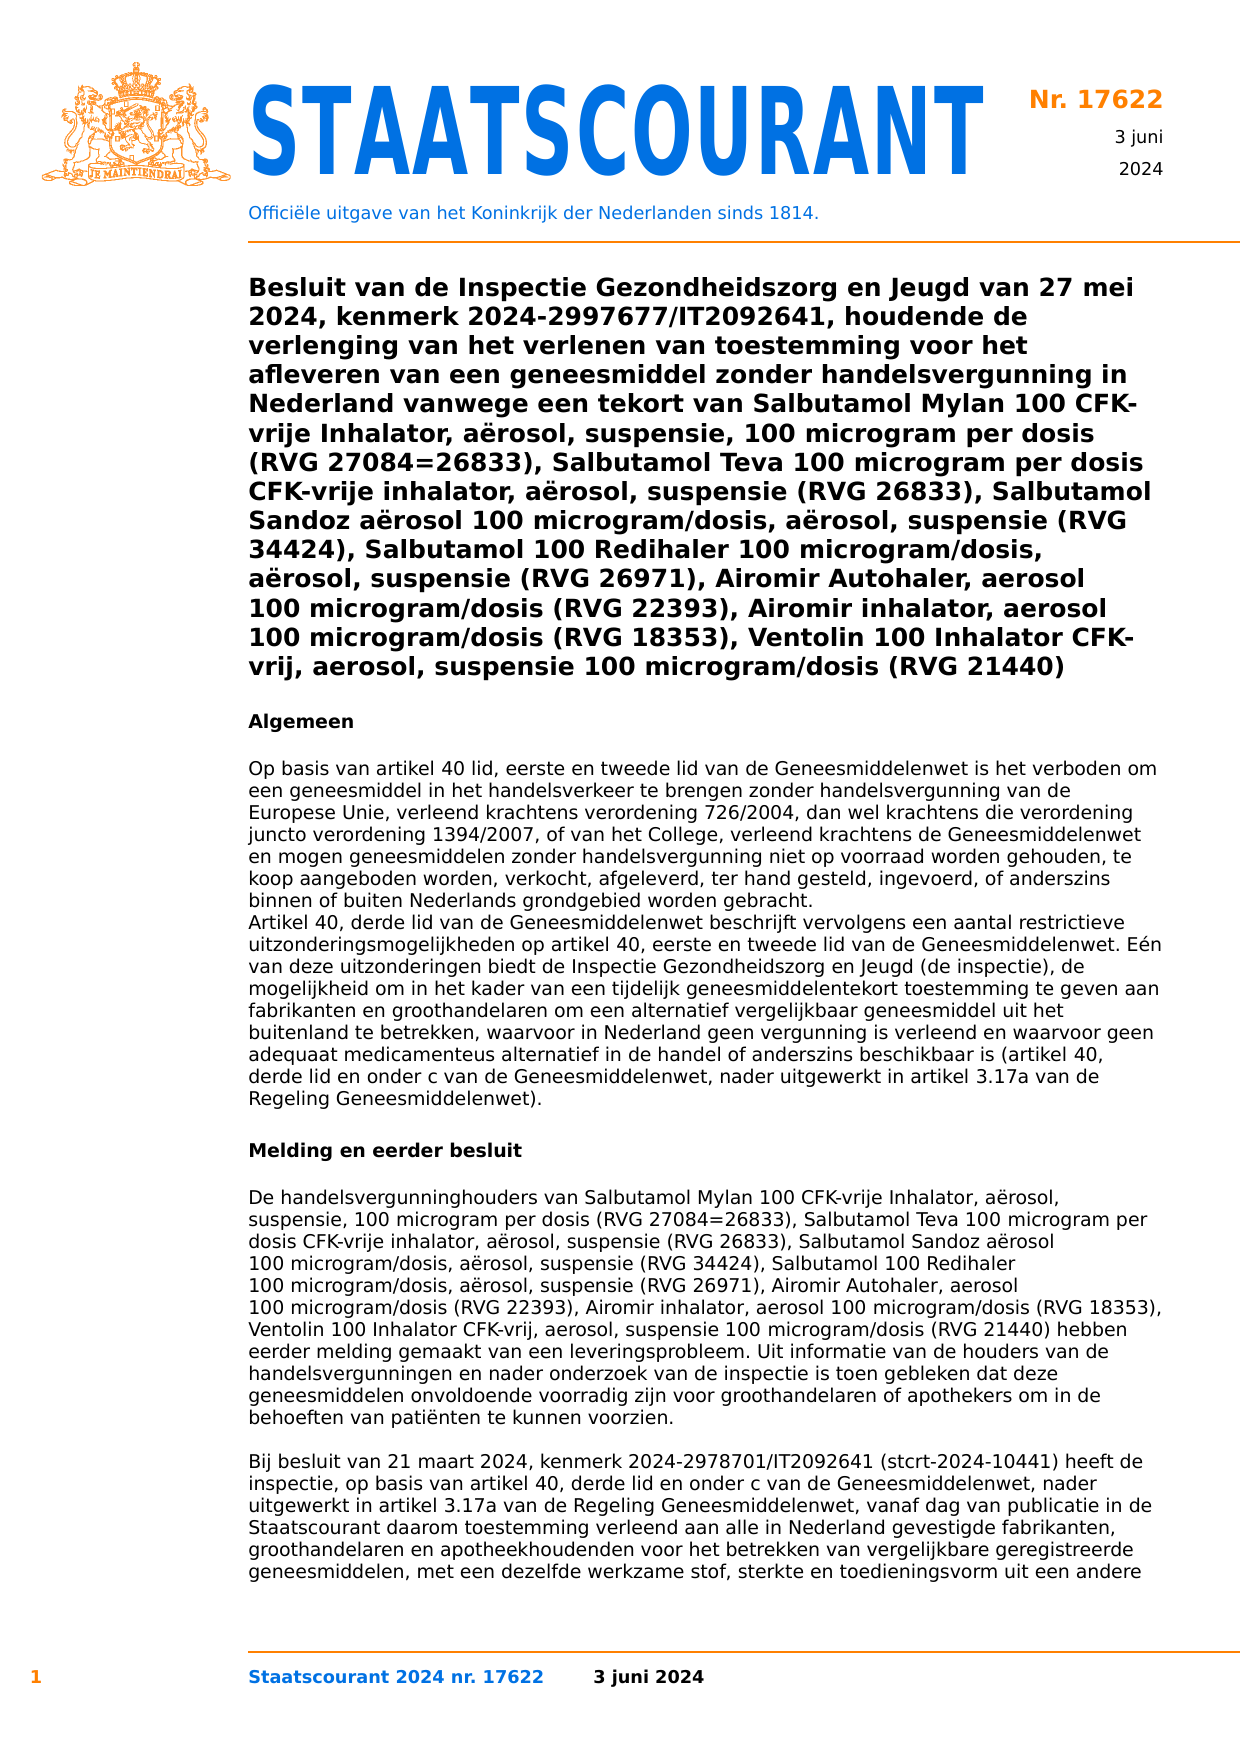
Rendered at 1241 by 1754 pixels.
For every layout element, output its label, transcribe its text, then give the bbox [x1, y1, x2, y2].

table_header Nr. 17622 [998, 62, 1240, 121]
subtitle Besluit van de Inspectie Gezondheidszorg en Jeugd van 27 mei 2024, kenmerk 2024-2997677/IT2092641, houdende de verlenging van het verlenen van toestemming voor het afleveren van een geneesmiddel zonder handelsvergunning in Nederland vanwege een tekort van Salbutamol Mylan 100 CFK-vrije Inhalator, aërosol, suspensie, 100 microgram per dosis (RVG 27084=26833), Salbutamol Teva 100 microgram per dosis CFK-vrije inhalator, aërosol, suspensie (RVG 26833), Salbutamol Sandoz aërosol 100 microgram/dosis, aërosol, suspensie (RVG 34424), Salbutamol 100 Redihaler 100 microgram/dosis, aërosol, suspensie (RVG 26971), Airomir Autohaler, aerosol 100 microgram/dosis (RVG 22393), Airomir inhalator, aerosol 100 microgram/dosis (RVG 18353), Ventolin 100 Inhalator CFK-vrij, aerosol, suspensie 100 microgram/dosis (RVG 21440) [248, 273, 1163, 681]
subtitle Algemeen [248, 711, 1163, 733]
text Artikel 40, derde lid van de Geneesmiddelenwet beschrijft vervolgens een aantal restrictieve uitzonderingsmogelijkheden op artikel 40, eerste en tweede lid van de Geneesmiddelenwet. Eén van deze uitzonderingen biedt de Inspectie Gezondheidszorg en Jeugd (de inspectie), de mogelijkheid om in het kader van een tijdelijk geneesmiddelentekort toestemming te geven aan fabrikanten en groothandelaren om een alternatief vergelijkbaar geneesmiddel uit het buitenland te betrekken, waarvoor in Nederland geen vergunning is verleend en waarvoor geen adequaat medicamenteus alternatief in de handel of anderszins beschikbaar is (artikel 40, derde lid en onder c van de Geneesmiddelenwet, nader uitgewerkt in artikel 3.17a van de Regeling Geneesmiddelenwet). [248, 912, 1163, 1110]
text Bij besluit van 21 maart 2024, kenmerk 2024-2978701/IT2092641 (stcrt-2024-10441) heeft de inspectie, op basis van artikel 40, derde lid en onder c van de Geneesmiddelenwet, nader uitgewerkt in artikel 3.17a van de Regeling Geneesmiddelenwet, vanaf dag van publicatie in de Staatscourant daarom toestemming verleend aan alle in Nederland gevestigde fabrikanten, groothandelaren en apotheekhoudenden voor het betrekken van vergelijkbare geregistreerde geneesmiddelen, met een dezelfde werkzame stof, sterkte en toedieningsvorm uit een andere [248, 1451, 1163, 1582]
table_header [25, 62, 248, 241]
text De handelsvergunninghouders van Salbutamol Mylan 100 CFK-vrije Inhalator, aërosol, suspensie, 100 microgram per dosis (RVG 27084=26833), Salbutamol Teva 100 microgram per dosis CFK-vrije inhalator, aërosol, suspensie (RVG 26833), Salbutamol Sandoz aërosol 100 microgram/dosis, aërosol, suspensie (RVG 34424), Salbutamol 100 Redihaler 100 microgram/dosis, aërosol, suspensie (RVG 26971), Airomir Autohaler, aerosol 100 microgram/dosis (RVG 22393), Airomir inhalator, aerosol 100 microgram/dosis (RVG 18353), Ventolin 100 Inhalator CFK-vrij, aerosol, suspensie 100 microgram/dosis (RVG 21440) hebben eerder melding gemaakt van een leveringsprobleem. Uit informatie van de houders van de handelsvergunningen en nader onderzoek van de inspectie is toen gebleken dat deze geneesmiddelen onvoldoende voorradig zijn voor groothandelaren of apothekers om in de behoeften van patiënten te kunnen voorzien. [248, 1187, 1163, 1429]
subtitle Melding en eerder besluit [248, 1140, 1163, 1162]
table_cell 2024 [998, 153, 1240, 203]
table_header STAATSCOURANT [248, 62, 998, 203]
text Op basis van artikel 40 lid, eerste en tweede lid van de Geneesmiddelenwet is het verboden om een geneesmiddel in het handelsverkeer te brengen zonder handelsvergunning van de Europese Unie, verleend krachtens verordening 726/2004, dan wel krachtens die verordening juncto verordening 1394/2007, of van het College, verleend krachtens de Geneesmiddelenwet en mogen geneesmiddelen zonder handelsvergunning niet op voorraad worden gehouden, te koop aangeboden worden, verkocht, afgeleverd, ter hand gesteld, ingevoerd, of anderszins binnen of buiten Nederlands grondgebied worden gebracht. [248, 758, 1163, 912]
table_cell 3 juni [998, 121, 1240, 153]
picture [41, 62, 231, 186]
table_cell Officiële uitgave van het Koninkrijk der Nederlanden sinds 1814. [248, 203, 1240, 241]
